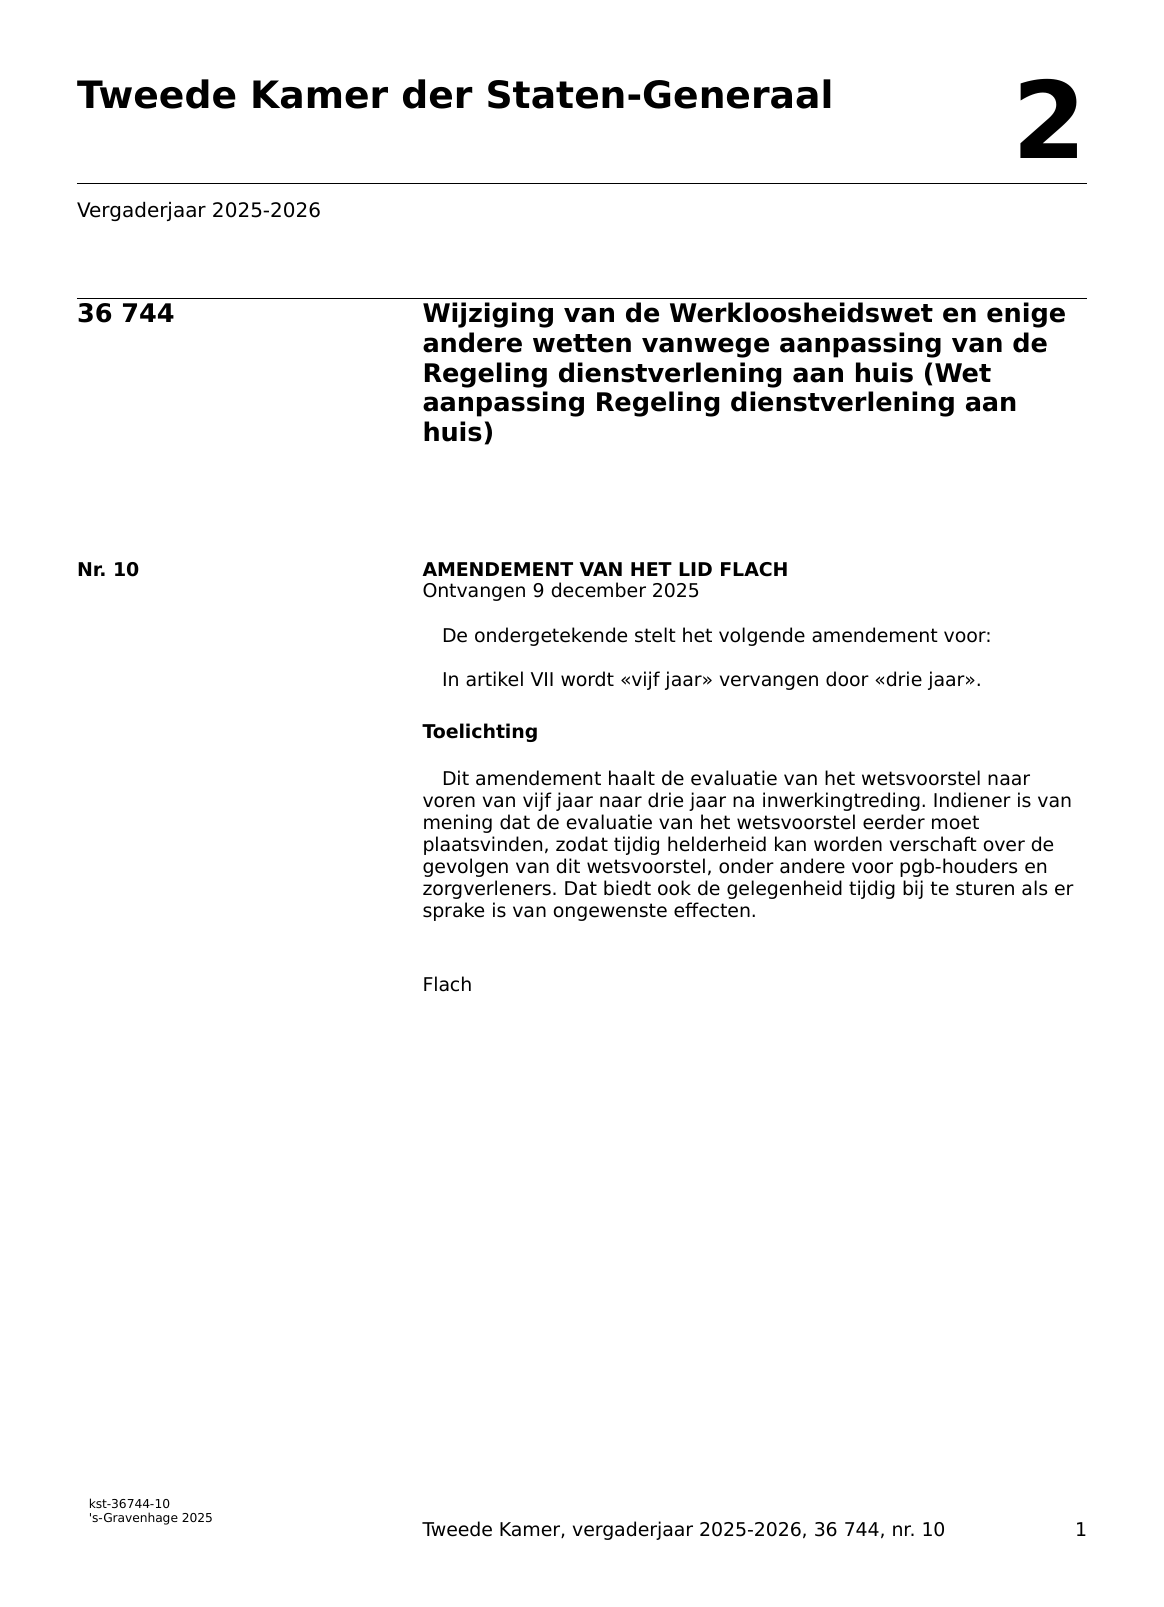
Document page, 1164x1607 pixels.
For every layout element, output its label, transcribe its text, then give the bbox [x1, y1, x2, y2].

text Dit amendement haalt de evaluatie van het wetsvoorstel naar voren van vijf jaar naar drie jaar na inwerkingtreding. Indiener is van mening dat de evaluatie van het wetsvoorstel eerder moet plaatsvinden, zodat tijdig helderheid kan worden verschaft over de gevolgen van dit wetsvoorstel, onder andere voor pgb-houders en zorgverleners. Dat biedt ook de gelegenheid tijdig bij te sturen als er sprake is van ongewenste effecten. [422, 768, 1087, 922]
text Ontvangen 9 december 2025 [422, 580, 1087, 602]
text 's-Gravenhage 2025 [88, 1511, 323, 1525]
table_header 2 [886, 59, 1087, 183]
text Flach [422, 952, 1087, 996]
text kst-36744-10 [88, 1497, 323, 1511]
subtitle Nr. 10 AMENDEMENT VAN HET LID FLACH [77, 558, 1087, 580]
text In artikel VII wordt «vijf jaar» vervangen door «drie jaar». [422, 669, 1087, 691]
text De ondergetekende stelt het volgende amendement voor: [422, 624, 1087, 647]
subtitle Toelichting [422, 721, 1087, 743]
table_header Tweede Kamer der Staten-Generaal [77, 59, 886, 183]
subtitle 36 744 Wijziging van de Werkloosheidswet en enige andere wetten vanwege aanpassing van de Regeling dienstverlening aan huis (Wet aanpassing Regeling dienstverlening aan huis) [77, 299, 1087, 447]
table_cell Vergaderjaar 2025-2026 [77, 184, 1087, 298]
